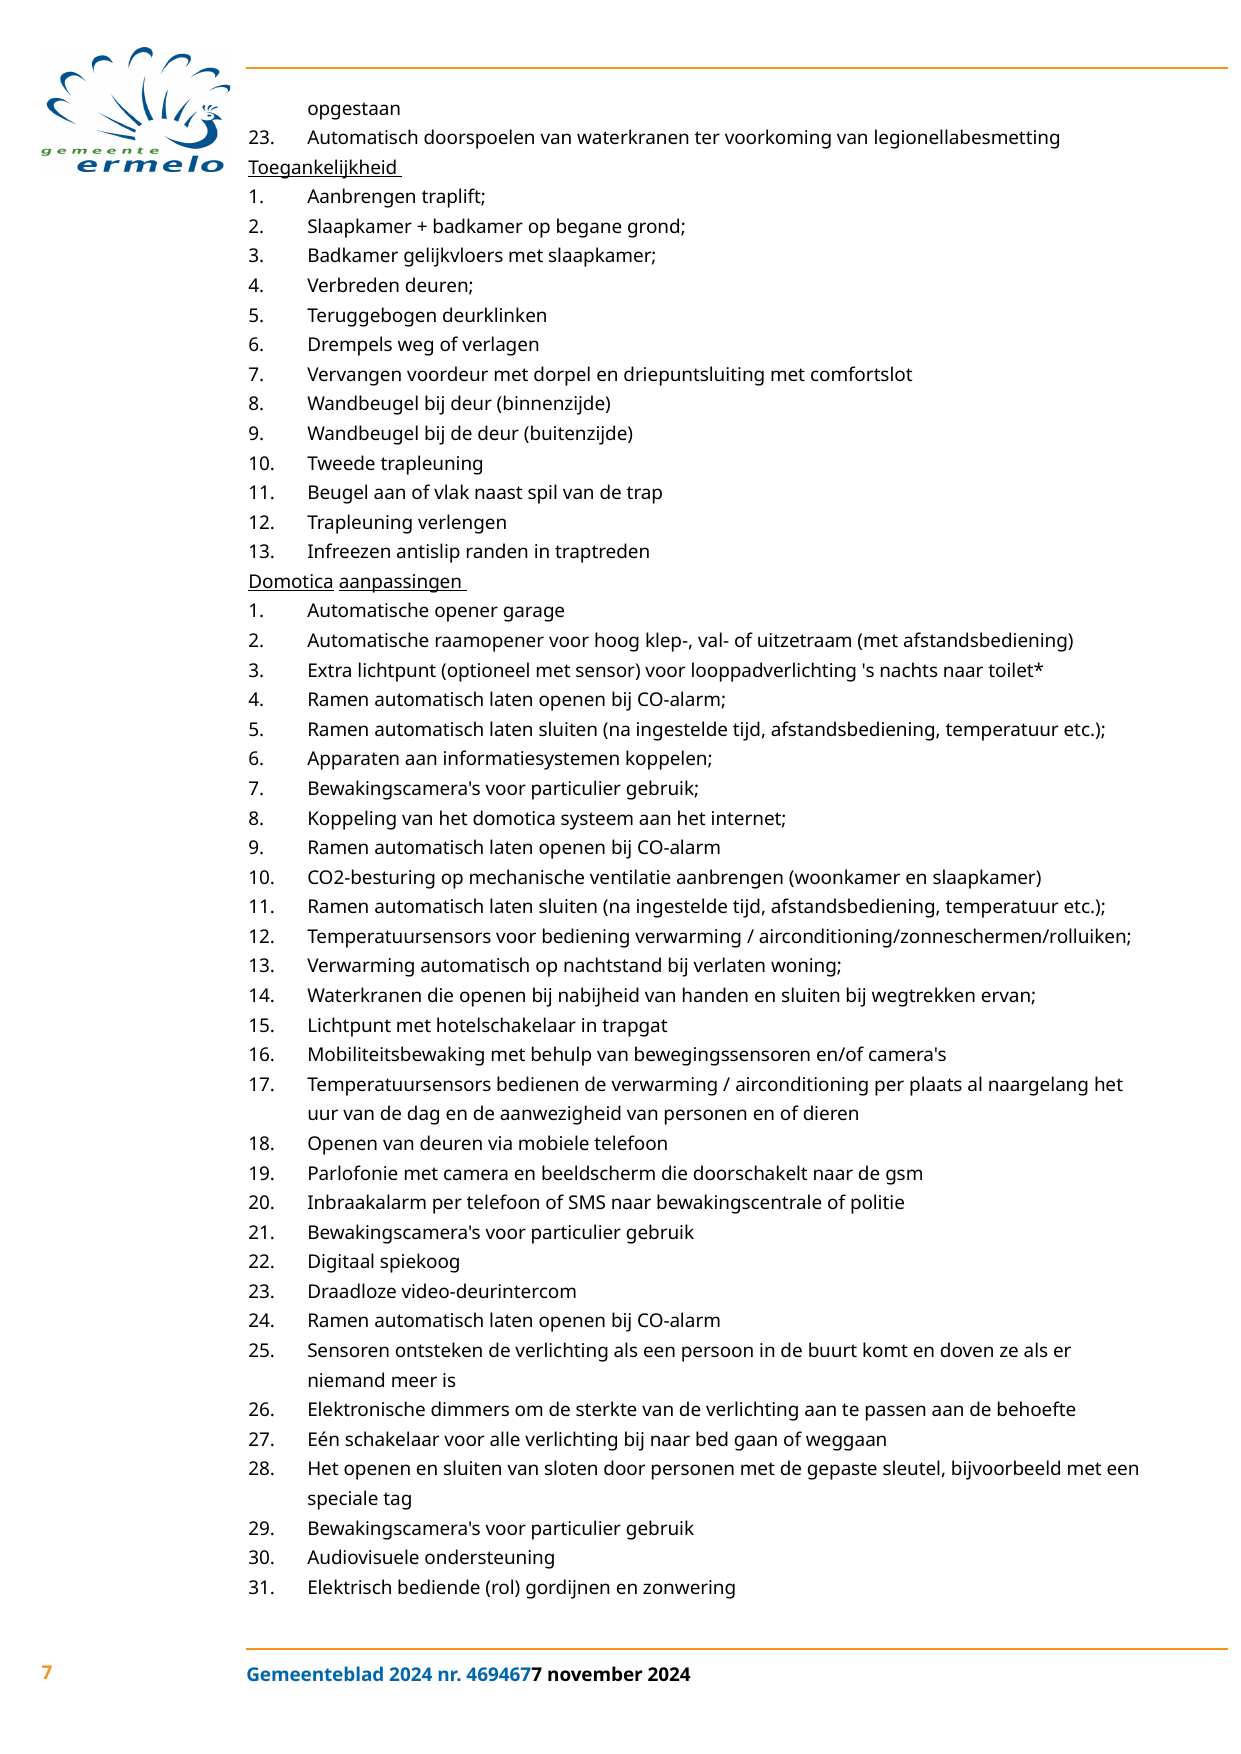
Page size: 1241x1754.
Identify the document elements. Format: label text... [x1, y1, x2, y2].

list Sensoren ontsteken de verlichting als een persoon in de buurt komt en doven ze als er niemand meer is [248, 1337, 1152, 1393]
list Vervangen voordeur met dorpel en driepuntsluiting met comfortslot [248, 361, 1152, 387]
list Parlofonie met camera en beeldscherm die doorschakelt naar de gsm [248, 1160, 1152, 1186]
list Automatisch doorspoelen van waterkranen ter voorkoming van legionellabesmetting [248, 124, 1152, 150]
list Aanbrengen traplift; [248, 183, 1152, 209]
list opgestaan [248, 95, 1152, 121]
picture [41, 47, 231, 172]
list Temperatuursensors bedienen de verwarming / airconditioning per plaats al naargelang het uur van de dag en de aanwezigheid van personen en of dieren [248, 1071, 1152, 1126]
list Drempels weg of verlagen [248, 331, 1152, 357]
list Bewakingscamera's voor particulier gebruik [248, 1219, 1152, 1245]
list Ramen automatisch laten sluiten (na ingestelde tijd, afstandsbediening, temperatuur etc.); [248, 893, 1152, 919]
list Koppeling van het domotica systeem aan het internet; [248, 805, 1152, 831]
list Verbreden deuren; [248, 272, 1152, 298]
list Automatische raamopener voor hoog klep-, val- of uitzetraam (met afstandsbediening) [248, 627, 1152, 653]
list Elektronische dimmers om de sterkte van de verlichting aan te passen aan de behoefte [248, 1396, 1152, 1422]
list Slaapkamer + badkamer op begane grond; [248, 213, 1152, 239]
list Wandbeugel bij de deur (buitenzijde) [248, 420, 1152, 446]
text Toegankelijkheid [248, 154, 1152, 180]
list Trapleuning verlengen [248, 509, 1152, 535]
list Lichtpunt met hotelschakelaar in trapgat [248, 1012, 1152, 1038]
list Extra lichtpunt (optioneel met sensor) voor looppadverlichting 's nachts naar toilet* [248, 657, 1152, 683]
list Ramen automatisch laten openen bij CO-alarm [248, 834, 1152, 860]
list Audiovisuele ondersteuning [248, 1544, 1152, 1570]
list Bewakingscamera's voor particulier gebruik [248, 1515, 1152, 1541]
list Teruggebogen deurklinken [248, 302, 1152, 328]
list Infreezen antislip randen in traptreden [248, 538, 1152, 564]
list Beugel aan of vlak naast spil van de trap [248, 479, 1152, 505]
list Inbraakalarm per telefoon of SMS naar bewakingscentrale of politie [248, 1189, 1152, 1215]
list Ramen automatisch laten openen bij CO-alarm [248, 1308, 1152, 1333]
list Badkamer gelijkvloers met slaapkamer; [248, 243, 1152, 268]
text Domotica aanpassingen [248, 568, 1152, 594]
list Het openen en sluiten van sloten door personen met de gepaste sleutel, bijvoorbeeld met een speciale tag [248, 1456, 1152, 1511]
list Elektrisch bediende (rol) gordijnen en zonwering [248, 1574, 1152, 1600]
list Digitaal spiekoog [248, 1248, 1152, 1274]
list Verwarming automatisch op nachtstand bij verlaten woning; [248, 953, 1152, 978]
list Automatische opener garage [248, 598, 1152, 623]
list Ramen automatisch laten openen bij CO-alarm; [248, 686, 1152, 712]
list Waterkranen die openen bij nabijheid van handen en sluiten bij wegtrekken ervan; [248, 982, 1152, 1008]
list Tweede trapleuning [248, 450, 1152, 476]
list Apparaten aan informatiesystemen koppelen; [248, 746, 1152, 771]
list Wandbeugel bij deur (binnenzijde) [248, 391, 1152, 416]
list CO2-besturing op mechanische ventilatie aanbrengen (woonkamer en slaapkamer) [248, 864, 1152, 890]
list Temperatuursensors voor bediening verwarming / airconditioning/zonneschermen/rolluiken; [248, 923, 1152, 949]
list Ramen automatisch laten sluiten (na ingestelde tijd, afstandsbediening, temperatuur etc.); [248, 716, 1152, 742]
list Bewakingscamera's voor particulier gebruik; [248, 775, 1152, 801]
list Mobiliteitsbewaking met behulp van bewegingssensoren en/of camera's [248, 1041, 1152, 1067]
list Openen van deuren via mobiele telefoon [248, 1130, 1152, 1156]
list Eén schakelaar voor alle verlichting bij naar bed gaan of weggaan [248, 1426, 1152, 1452]
list Draadloze video-deurintercom [248, 1278, 1152, 1304]
